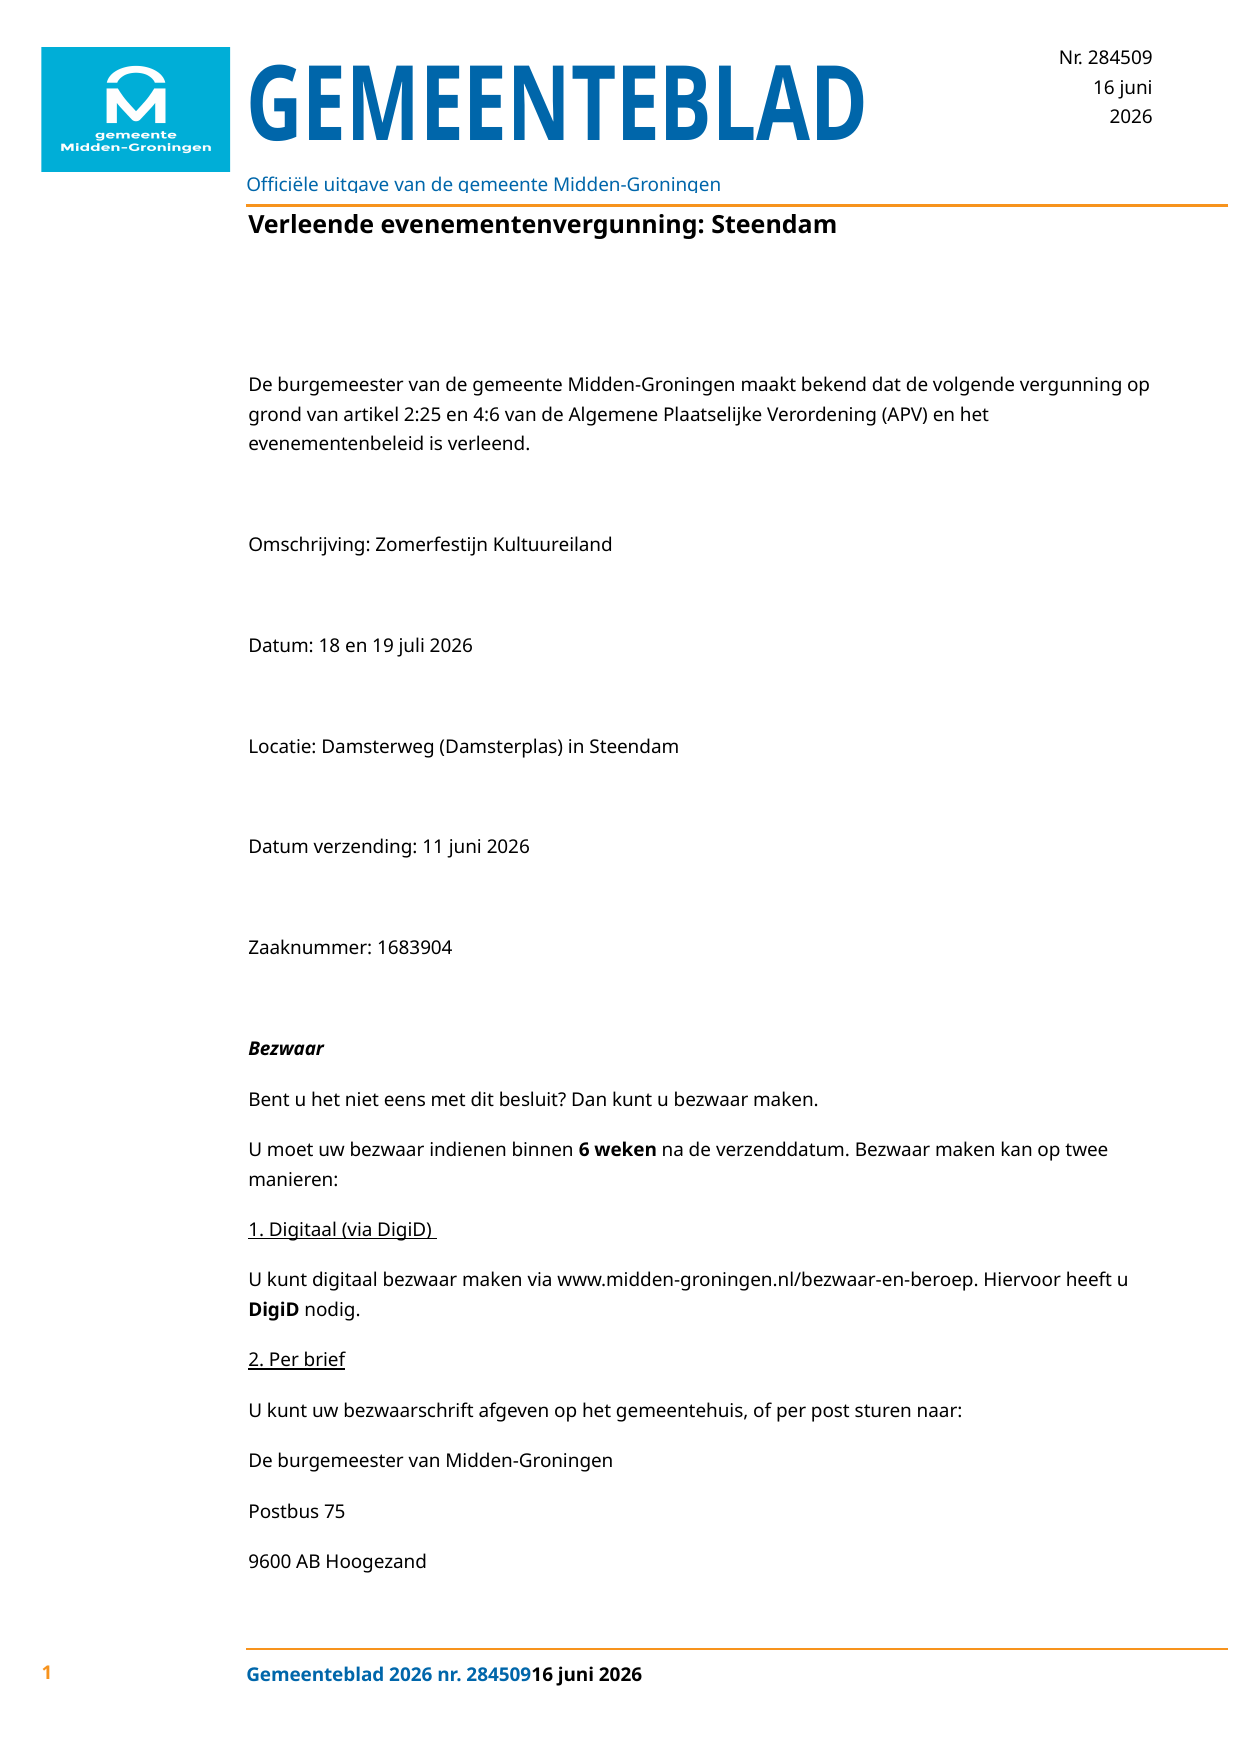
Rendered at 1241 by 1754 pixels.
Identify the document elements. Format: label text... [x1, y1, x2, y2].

text Bent u het niet eens met dit besluit? Dan kunt u bezwaar maken. [248, 1086, 1152, 1111]
text Datum verzending: 11 juni 2026 [248, 834, 1152, 859]
text Bezwaar [248, 1035, 1152, 1061]
text Zaaknummer: 1683904 [248, 934, 1152, 960]
text 2. Per brief [248, 1347, 1152, 1372]
text 9600 AB Hoogezand [248, 1548, 1152, 1574]
text Omschrijving: Zomerfestijn Kultuureiland [248, 531, 1152, 557]
picture [184, 146, 190, 153]
text De burgemeester van de gemeente Midden-Groningen maakt bekend dat de volgende vergunning op grond van artikel 2:25 en 4:6 van de Algemene Plaatselijke Verordening (APV) en het evenementenbeleid is verleend. [248, 371, 1152, 456]
text U kunt digitaal bezwaar maken via www.midden-groningen.nl/bezwaar-en-beroep. Hiervoor heeft u DigiD nodig. [248, 1267, 1152, 1322]
text Datum: 18 en 19 juli 2026 [248, 632, 1152, 658]
picture [108, 66, 164, 82]
text De burgemeester van Midden-Groningen [248, 1447, 1152, 1473]
text U kunt uw bezwaarschrift afgeven op het gemeentehuis, of per post sturen naar: [248, 1397, 1152, 1423]
text Postbus 75 [248, 1498, 1152, 1523]
text Locatie: Damsterweg (Damsterplas) in Steendam [248, 733, 1152, 758]
text 1. Digitaal (via DigiD) [248, 1216, 1152, 1242]
text U moet uw bezwaar indienen binnen 6 weken na de verzenddatum. Bezwaar maken kan op twee manieren: [248, 1136, 1152, 1191]
text Verleende evenementenvergunning: Steendam [248, 207, 1152, 241]
picture [107, 89, 165, 122]
